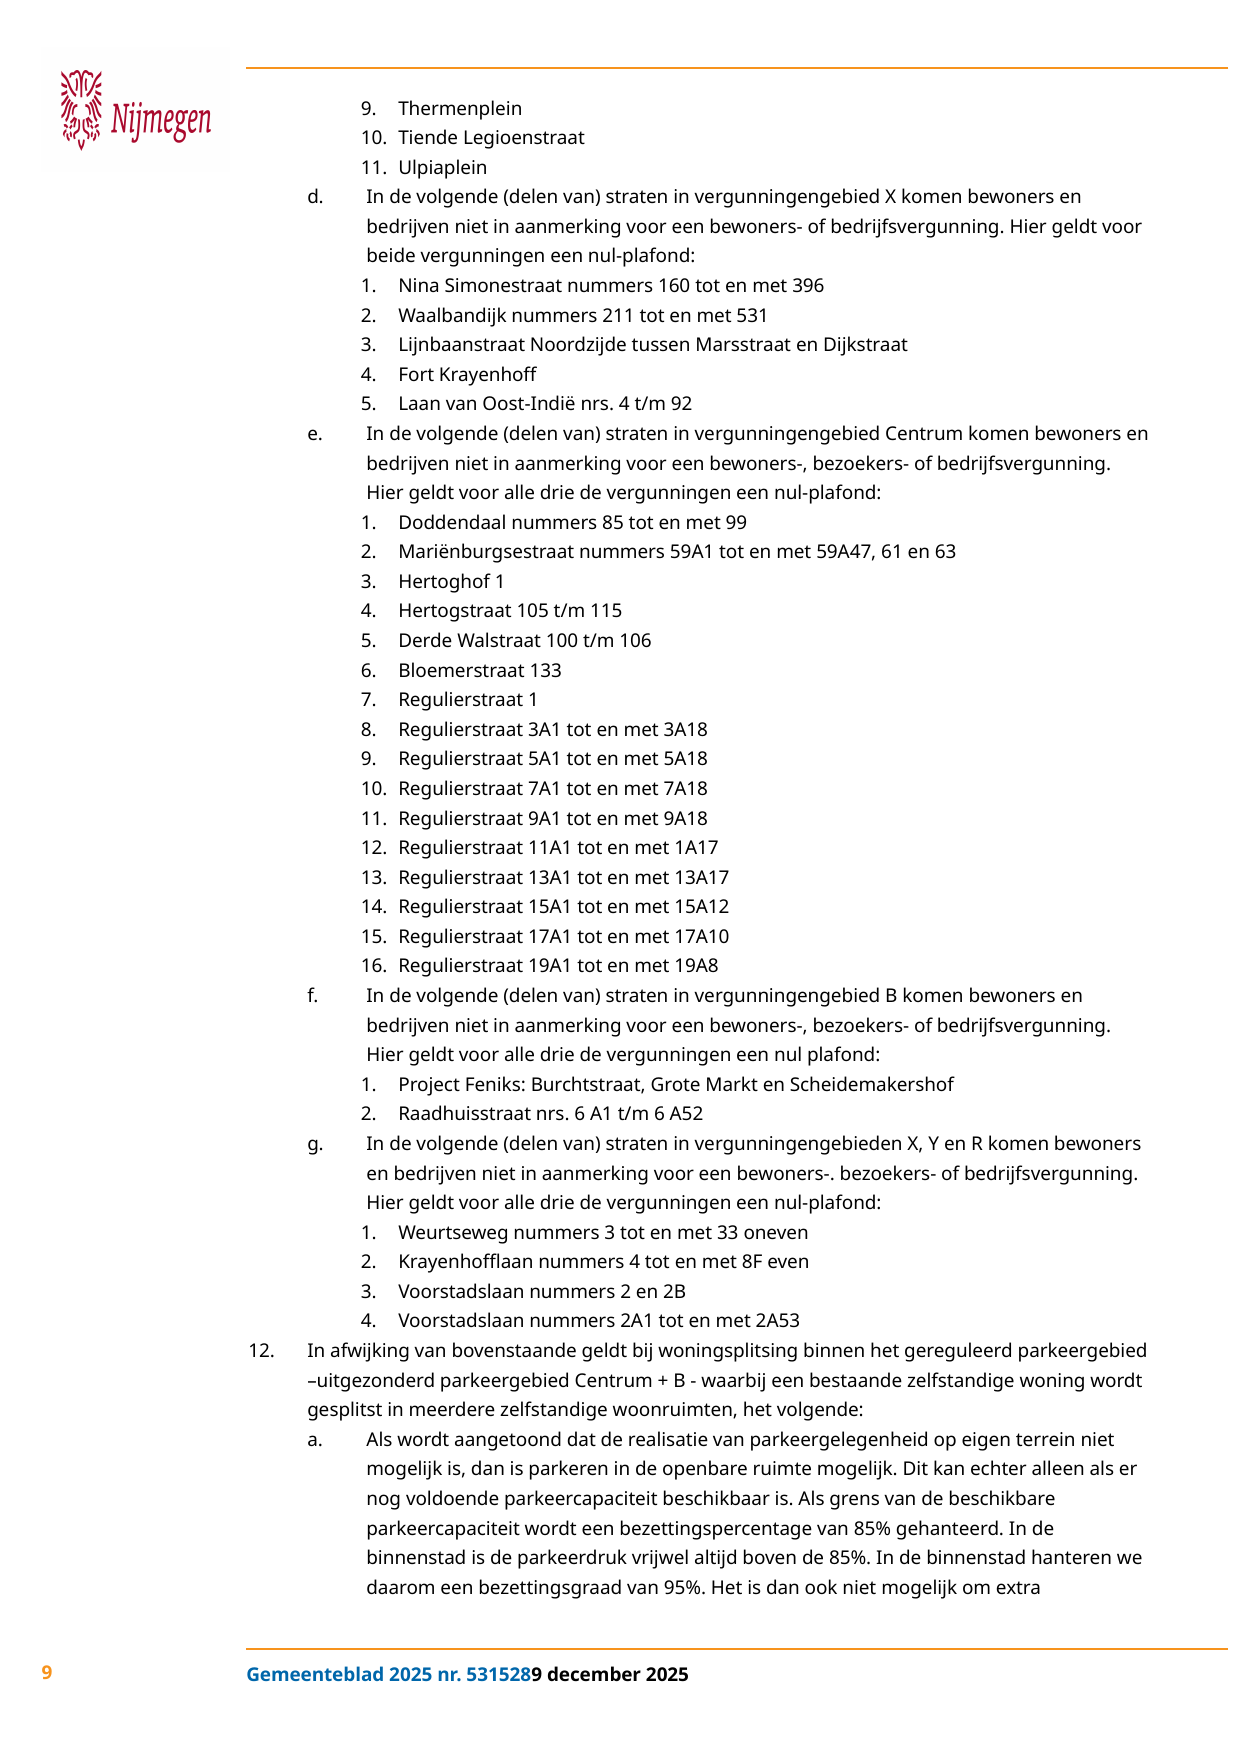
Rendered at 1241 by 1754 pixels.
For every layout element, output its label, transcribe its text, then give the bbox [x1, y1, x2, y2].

list Krayenhofflaan nummers 4 tot en met 8F even [361, 1248, 1152, 1274]
list Ulpiaplein [361, 154, 1152, 180]
list Thermenplein [361, 95, 1152, 121]
list Regulierstraat 17A1 tot en met 17A10 [361, 923, 1152, 949]
list In de volgende (delen van) straten in vergunningengebied B komen bewoners en bedrijven niet in aanmerking voor een bewoners-, bezoekers- of bedrijfsvergunning. Hier geldt voor alle drie de vergunningen een nul plafond: [307, 982, 1152, 1067]
list Regulierstraat 13A1 tot en met 13A17 [361, 864, 1152, 890]
list Regulierstraat 7A1 tot en met 7A18 [361, 775, 1152, 801]
list Doddendaal nummers 85 tot en met 99 [361, 509, 1152, 535]
list Raadhuisstraat nrs. 6 A1 t/m 6 A52 [361, 1101, 1152, 1126]
list Derde Walstraat 100 t/m 106 [361, 627, 1152, 653]
list Mariënburgsestraat nummers 59A1 tot en met 59A47, 61 en 63 [361, 538, 1152, 564]
list Lijnbaanstraat Noordzijde tussen Marsstraat en Dijkstraat [361, 331, 1152, 357]
list In de volgende (delen van) straten in vergunningengebied X komen bewoners en bedrijven niet in aanmerking voor een bewoners- of bedrijfsvergunning. Hier geldt voor beide vergunningen een nul-plafond: [307, 183, 1152, 268]
list In afwijking van bovenstaande geldt bij woningsplitsing binnen het gereguleerd parkeergebied –uitgezonderd parkeergebied Centrum + B - waarbij een bestaande zelfstandige woning wordt gesplitst in meerdere zelfstandige woonruimten, het volgende: [248, 1337, 1152, 1422]
list Project Feniks: Burchtstraat, Grote Markt en Scheidemakershof [361, 1071, 1152, 1097]
list Bloemerstraat 133 [361, 657, 1152, 683]
list Regulierstraat 1 [361, 686, 1152, 712]
list Regulierstraat 11A1 tot en met 1A17 [361, 834, 1152, 860]
list In de volgende (delen van) straten in vergunningengebied Centrum komen bewoners en bedrijven niet in aanmerking voor een bewoners-, bezoekers- of bedrijfsvergunning. Hier geldt voor alle drie de vergunningen een nul-plafond: [307, 420, 1152, 505]
list Voorstadslaan nummers 2A1 tot en met 2A53 [361, 1308, 1152, 1333]
list Waalbandijk nummers 211 tot en met 531 [361, 302, 1152, 328]
list Fort Krayenhoff [361, 361, 1152, 387]
picture [41, 47, 231, 172]
list Regulierstraat 3A1 tot en met 3A18 [361, 716, 1152, 742]
list Als wordt aangetoond dat de realisatie van parkeergelegenheid op eigen terrein niet mogelijk is, dan is parkeren in de openbare ruimte mogelijk. Dit kan echter alleen als er nog voldoende parkeercapaciteit beschikbaar is. Als grens van de beschikbare parkeercapaciteit wordt een bezettingspercentage van 85% gehanteerd. In de binnenstad is de parkeerdruk vrijwel altijd boven de 85%. In de binnenstad hanteren we daarom een bezettingsgraad van 95%. Het is dan ook niet mogelijk om extra [307, 1426, 1152, 1600]
list Voorstadslaan nummers 2 en 2B [361, 1278, 1152, 1304]
list Regulierstraat 9A1 tot en met 9A18 [361, 805, 1152, 831]
list Hertogstraat 105 t/m 115 [361, 598, 1152, 623]
list Nina Simonestraat nummers 160 tot en met 396 [361, 272, 1152, 298]
list Tiende Legioenstraat [361, 124, 1152, 150]
list Laan van Oost-Indië nrs. 4 t/m 92 [361, 391, 1152, 416]
list Hertoghof 1 [361, 568, 1152, 594]
list Regulierstraat 5A1 tot en met 5A18 [361, 746, 1152, 771]
list Weurtseweg nummers 3 tot en met 33 oneven [361, 1219, 1152, 1245]
list Regulierstraat 15A1 tot en met 15A12 [361, 893, 1152, 919]
list In de volgende (delen van) straten in vergunningengebieden X, Y en R komen bewoners en bedrijven niet in aanmerking voor een bewoners-. bezoekers- of bedrijfsvergunning. Hier geldt voor alle drie de vergunningen een nul-plafond: [307, 1130, 1152, 1215]
list Regulierstraat 19A1 tot en met 19A8 [361, 953, 1152, 978]
